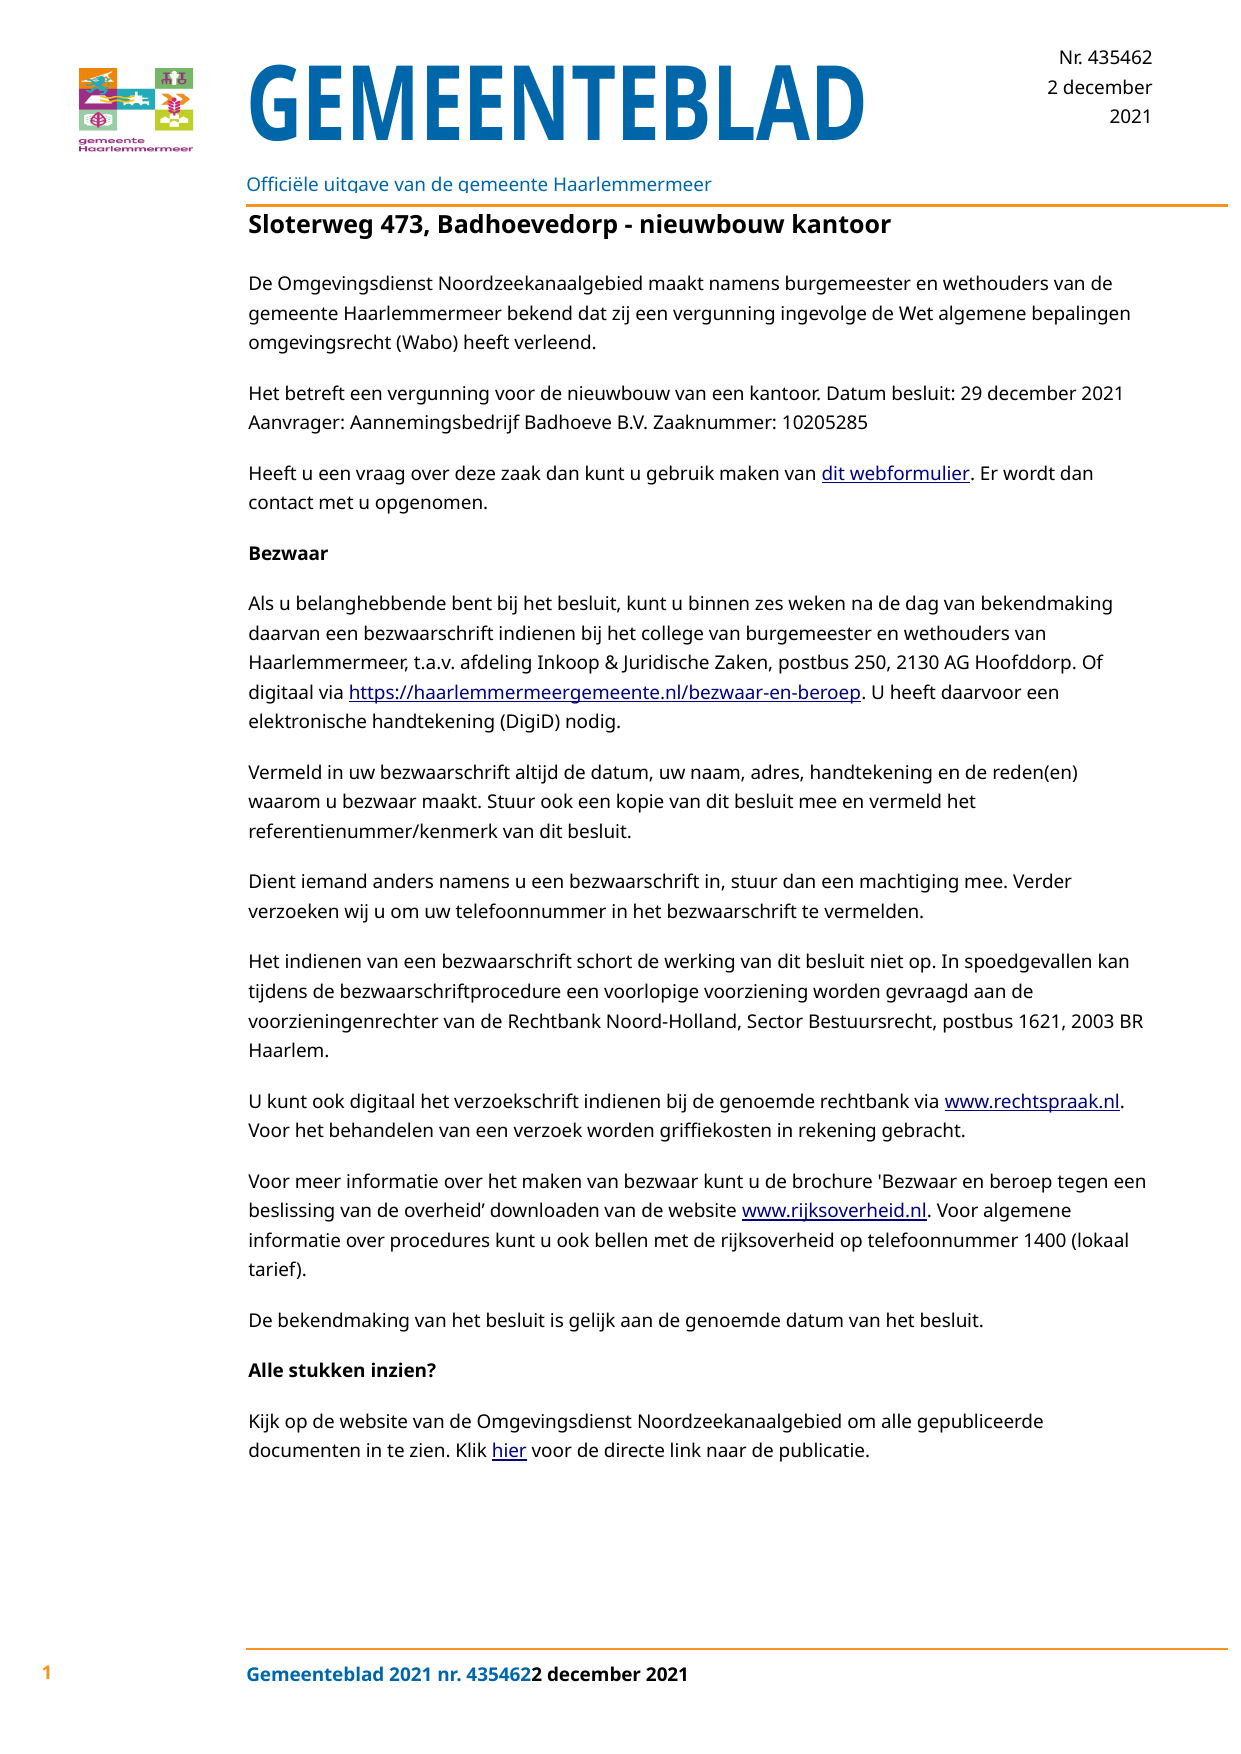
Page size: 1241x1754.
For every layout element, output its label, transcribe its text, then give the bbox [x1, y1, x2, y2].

text Het indienen van een bezwaarschrift schort de werking van dit besluit niet op. In spoedgevallen kan tijdens de bezwaarschriftprocedure een voorlopige voorziening worden gevraagd aan de voorzieningenrechter van de Rechtbank Noord-Holland, Sector Bestuursrecht, postbus 1621, 2003 BR Haarlem. [248, 949, 1152, 1063]
text Sloterweg 473, Badhoevedorp - nieuwbouw kantoor [248, 207, 1152, 241]
text Voor meer informatie over het maken van bezwaar kunt u de brochure 'Bezwaar en beroep tegen een beslissing van de overheid’ downloaden van de website www.rijksoverheid.nl. Voor algemene informatie over procedures kunt u ook bellen met de rijksoverheid op telefoonnummer 1400 (lokaal tarief). [248, 1168, 1152, 1282]
text Heeft u een vraag over deze zaak dan kunt u gebruik maken van dit webformulier. Er wordt dan contact met u opgenomen. [248, 460, 1152, 515]
text Bezwaar [248, 540, 1152, 566]
text De bekendmaking van het besluit is gelijk aan de genoemde datum van het besluit. [248, 1307, 1152, 1333]
text Alle stukken inzien? [248, 1357, 1152, 1383]
text Vermeld in uw bezwaarschrift altijd de datum, uw naam, adres, handtekening en de reden(en) waarom u bezwaar maakt. Stuur ook een kopie van dit besluit mee en vermeld het referentienummer/kenmerk van dit besluit. [248, 759, 1152, 844]
text Kijk op de website van de Omgevingsdienst Noordzeekanaalgebied om alle gepubliceerde documenten in te zien. Klik hier voor de directe link naar de publicatie. [248, 1408, 1152, 1463]
picture [41, 47, 231, 172]
text Dient iemand anders namens u een bezwaarschrift in, stuur dan een machtiging mee. Verder verzoeken wij u om uw telefoonnummer in het bezwaarschrift te vermelden. [248, 869, 1152, 924]
text Het betreft een vergunning voor de nieuwbouw van een kantoor. Datum besluit: 29 december 2021 Aanvrager: Aannemingsbedrijf Badhoeve B.V. Zaaknummer: 10205285 [248, 380, 1152, 435]
text De Omgevingsdienst Noordzeekanaalgebied maakt namens burgemeester en wethouders van de gemeente Haarlemmermeer bekend dat zij een vergunning ingevolge de Wet algemene bepalingen omgevingsrecht (Wabo) heeft verleend. [248, 270, 1152, 355]
text Als u belanghebbende bent bij het besluit, kunt u binnen zes weken na de dag van bekendmaking daarvan een bezwaarschrift indienen bij het college van burgemeester en wethouders van Haarlemmermeer, t.a.v. afdeling Inkoop & Juridische Zaken, postbus 250, 2130 AG Hoofddorp. Of digitaal via https://haarlemmermeergemeente.nl/bezwaar-en-beroep. U heeft daarvoor een elektronische handtekening (DigiD) nodig. [248, 590, 1152, 734]
text U kunt ook digitaal het verzoekschrift indienen bij de genoemde rechtbank via www.rechtspraak.nl. Voor het behandelen van een verzoek worden griffiekosten in rekening gebracht. [248, 1088, 1152, 1143]
